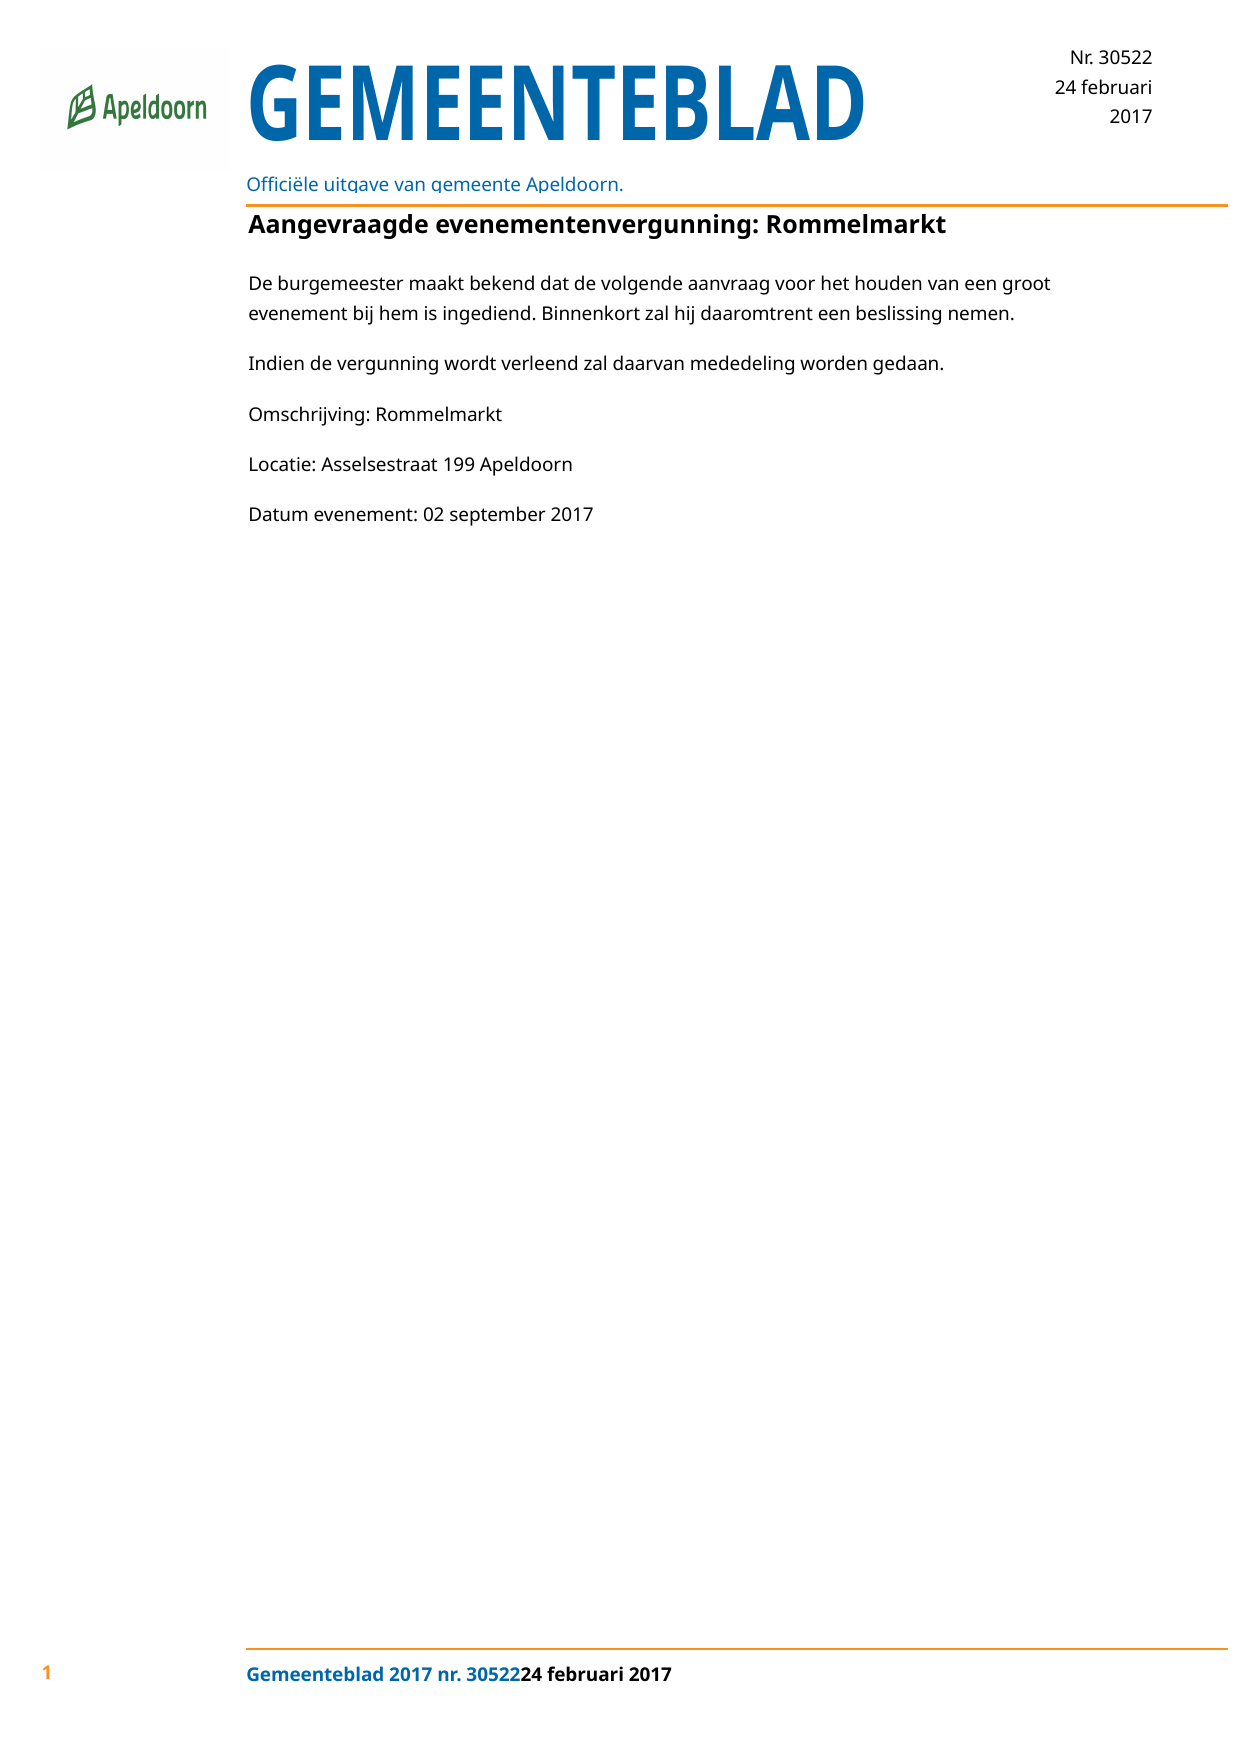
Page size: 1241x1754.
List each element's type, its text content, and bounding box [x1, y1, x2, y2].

picture [41, 47, 231, 172]
text Locatie: Asselsestraat 199 Apeldoorn [248, 451, 1152, 477]
text Indien de vergunning wordt verleend zal daarvan mededeling worden gedaan. [248, 350, 1152, 376]
text Omschrijving: Rommelmarkt [248, 401, 1152, 426]
text De burgemeester maakt bekend dat de volgende aanvraag voor het houden van een groot evenement bij hem is ingediend. Binnenkort zal hij daaromtrent een beslissing nemen. [248, 270, 1152, 326]
text Aangevraagde evenementenvergunning: Rommelmarkt [248, 207, 1152, 241]
text Datum evenement: 02 september 2017 [248, 502, 1152, 527]
